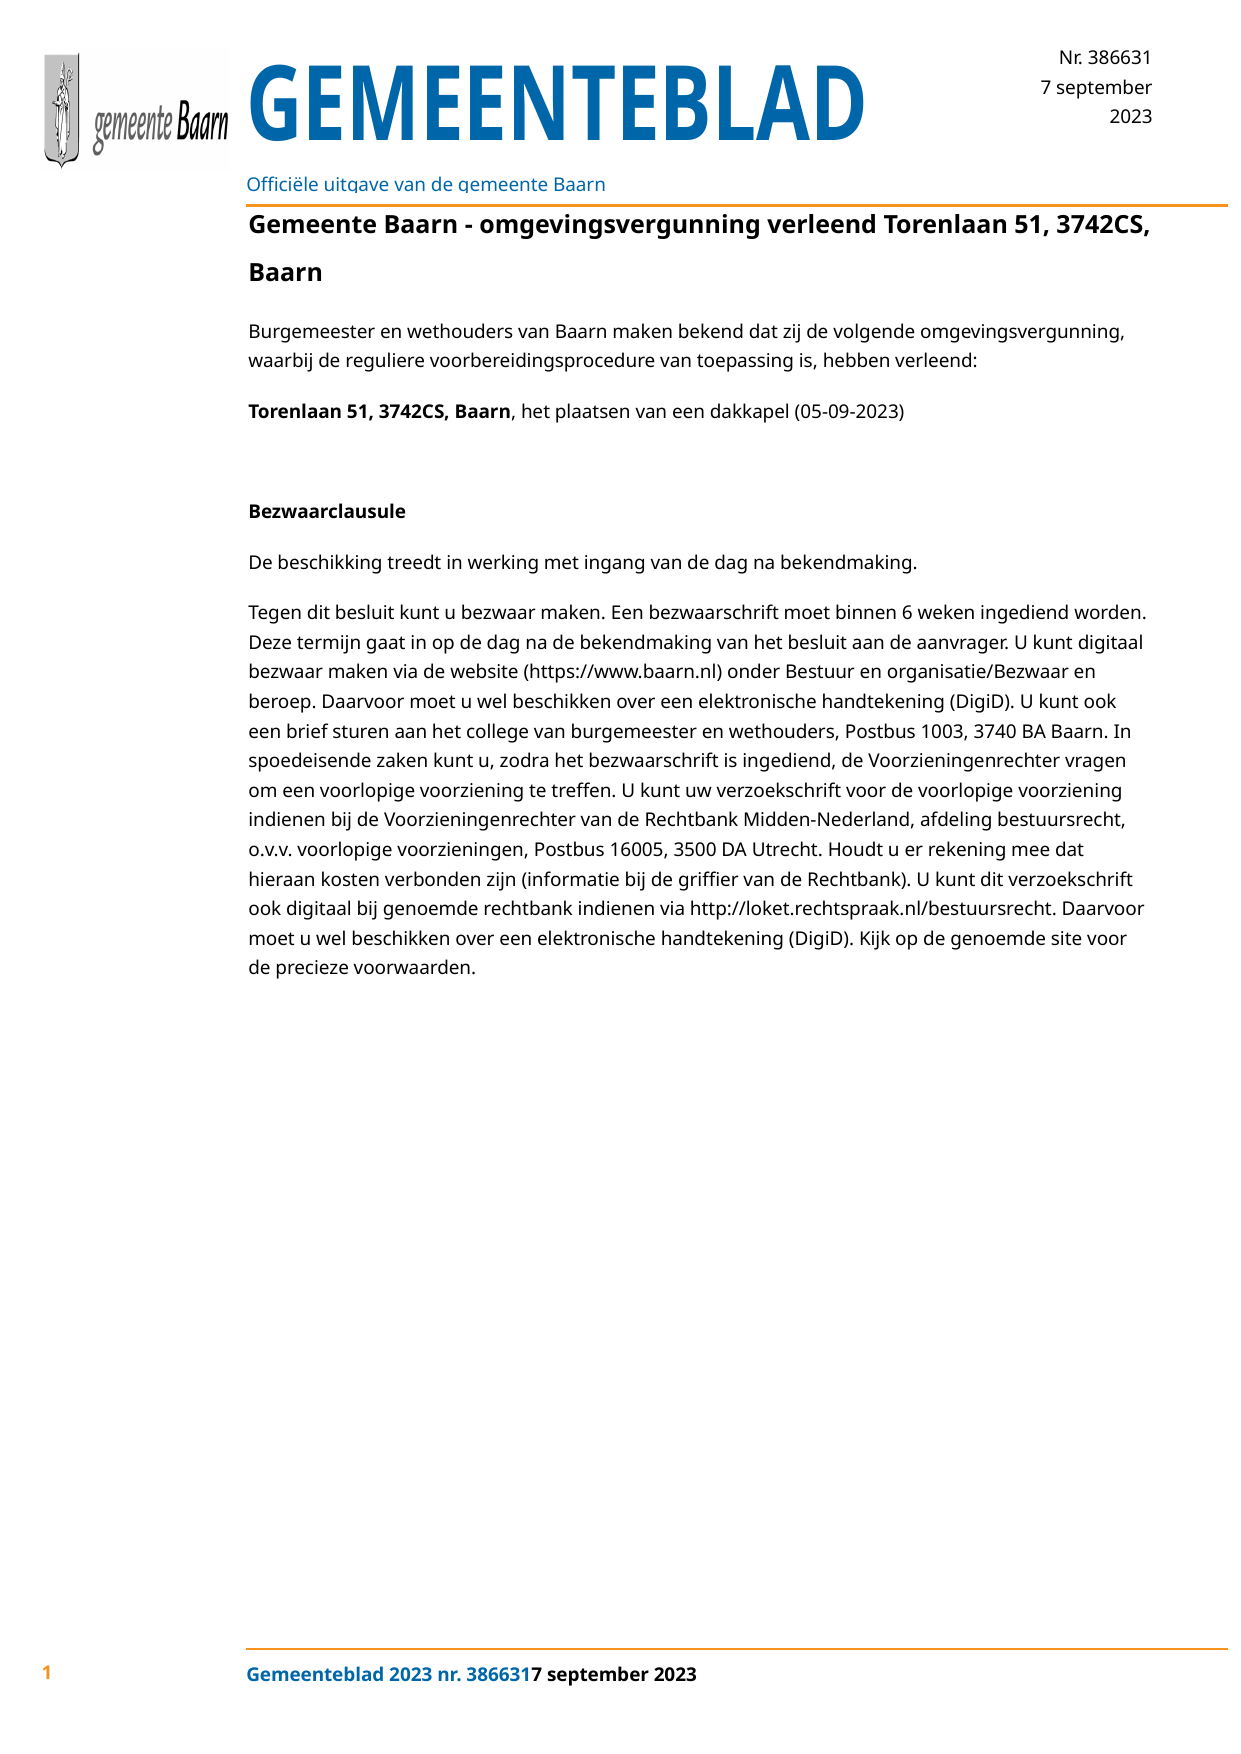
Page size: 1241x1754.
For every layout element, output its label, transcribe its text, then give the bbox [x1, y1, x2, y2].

text Bezwaarclausule [248, 499, 1152, 524]
text De beschikking treedt in werking met ingang van de dag na bekendmaking. [248, 549, 1152, 575]
picture [41, 47, 231, 172]
text Tegen dit besluit kunt u bezwaar maken. Een bezwaarschrift moet binnen 6 weken ingediend worden. Deze termijn gaat in op de dag na de bekendmaking van het besluit aan de aanvrager. U kunt digitaal bezwaar maken via de website (https://www.baarn.nl) onder Bestuur en organisatie/Bezwaar en beroep. Daarvoor moet u wel beschikken over een elektronische handtekening (DigiD). U kunt ook een brief sturen aan het college van burgemeester en wethouders, Postbus 1003, 3740 BA Baarn. In spoedeisende zaken kunt u, zodra het bezwaarschrift is ingediend, de Voorzieningenrechter vragen om een voorlopige voorziening te treffen. U kunt uw verzoekschrift voor de voorlopige voorziening indienen bij de Voorzieningenrechter van de Rechtbank Midden-Nederland, afdeling bestuursrecht, o.v.v. voorlopige voorzieningen, Postbus 16005, 3500 DA Utrecht. Houdt u er rekening mee dat hieraan kosten verbonden zijn (informatie bij de griffier van de Rechtbank). U kunt dit verzoekschrift ook digitaal bij genoemde rechtbank indienen via http://loket.rechtspraak.nl/bestuursrecht. Daarvoor moet u wel beschikken over een elektronische handtekening (DigiD). Kijk op de genoemde site voor de precieze voorwaarden. [248, 599, 1152, 980]
text Gemeente Baarn - omgevingsvergunning verleend Torenlaan 51, 3742CS, Baarn [248, 207, 1152, 288]
text Torenlaan 51, 3742CS, Baarn, het plaatsen van een dakkapel (05-09-2023) [248, 398, 1152, 424]
text Burgemeester en wethouders van Baarn maken bekend dat zij de volgende omgevingsvergunning, waarbij de reguliere voorbereidingsprocedure van toepassing is, hebben verleend: [248, 318, 1152, 373]
